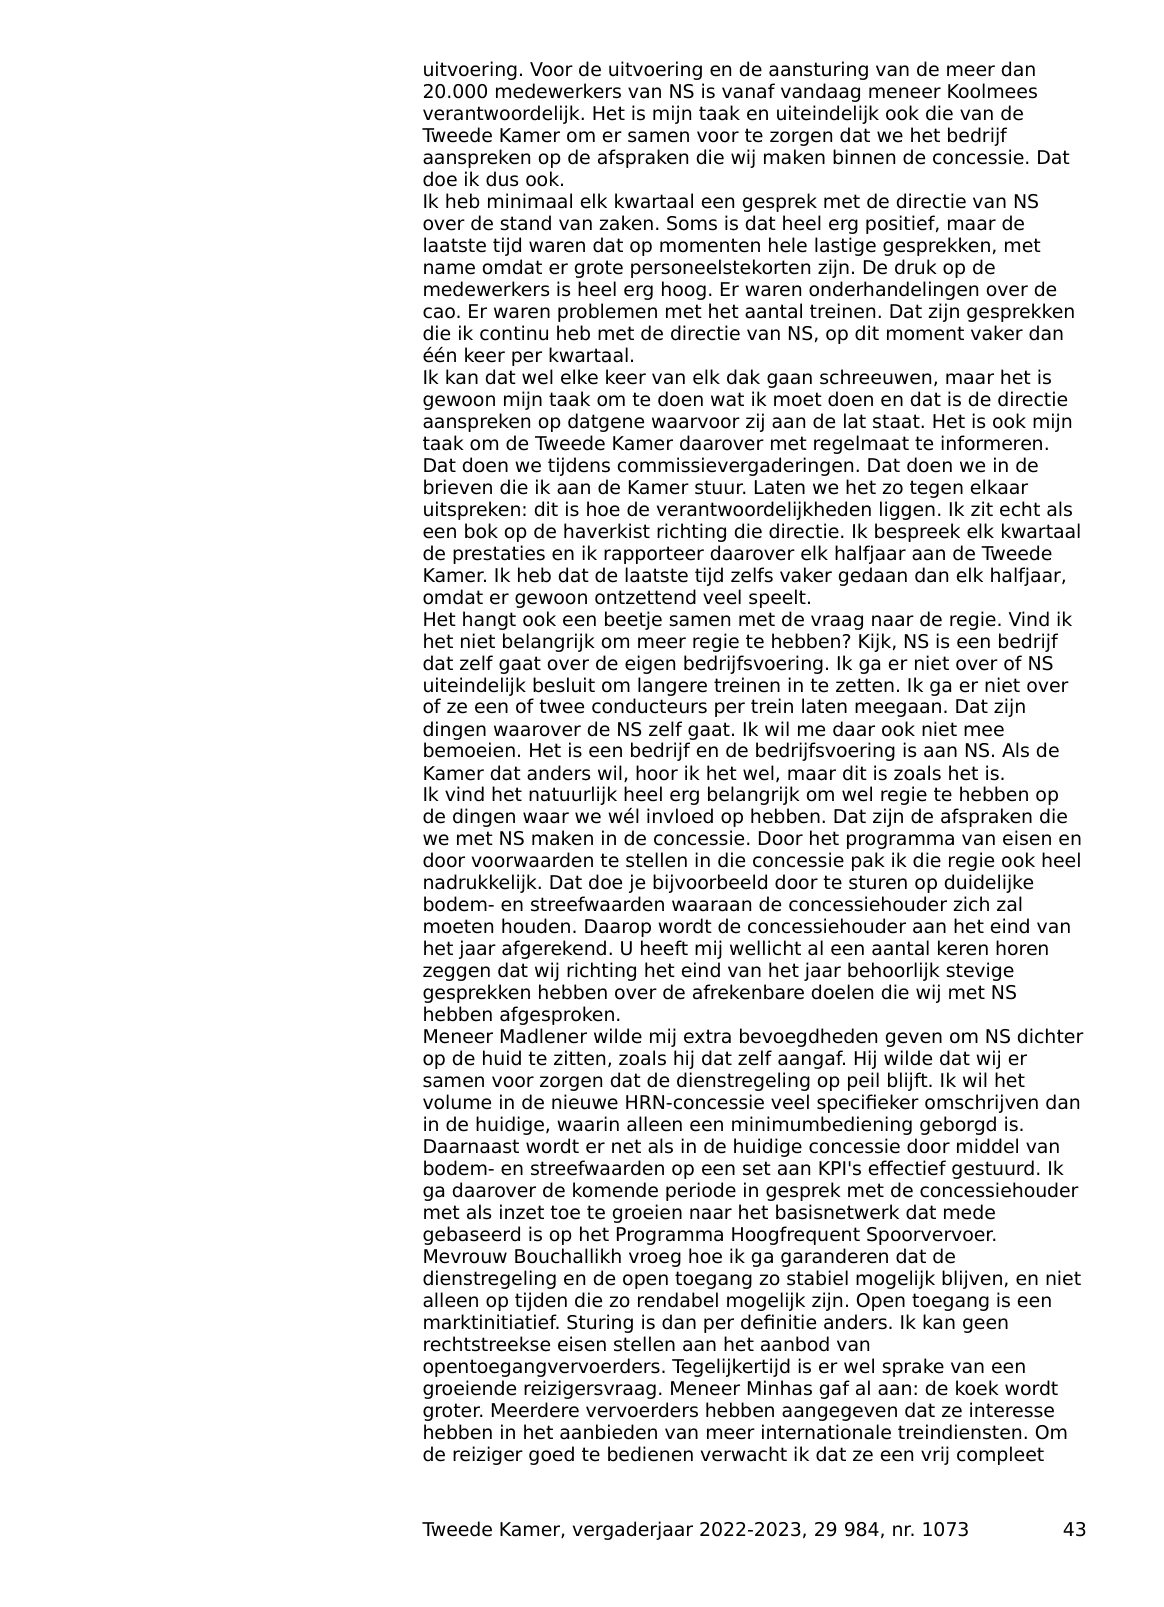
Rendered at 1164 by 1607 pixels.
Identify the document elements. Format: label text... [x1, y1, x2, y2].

text Ik vind het natuurlijk heel erg belangrijk om wel regie te hebben op de dingen waar we wél invloed op hebben. Dat zijn de afspraken die we met NS maken in de concessie. Door het programma van eisen en door voorwaarden te stellen in die concessie pak ik die regie ook heel nadrukkelijk. Dat doe je bijvoorbeeld door te sturen op duidelijke bodem- en streefwaarden waaraan de concessiehouder zich zal moeten houden. Daarop wordt de concessiehouder aan het eind van het jaar afgerekend. U heeft mij wellicht al een aantal keren horen zeggen dat wij richting het eind van het jaar behoorlijk stevige gesprekken hebben over de afrekenbare doelen die wij met NS hebben afgesproken. [422, 784, 1087, 1026]
text Meneer Madlener wilde mij extra bevoegdheden geven om NS dichter op de huid te zitten, zoals hij dat zelf aangaf. Hij wilde dat wij er samen voor zorgen dat de dienstregeling op peil blijft. Ik wil het volume in de nieuwe HRN-concessie veel specifieker omschrijven dan in de huidige, waarin alleen een minimumbediening geborgd is. Daarnaast wordt er net als in de huidige concessie door middel van bodem- en streefwaarden op een set aan KPI's effectief gestuurd. Ik ga daarover de komende periode in gesprek met de concessiehouder met als inzet toe te groeien naar het basisnetwerk dat mede gebaseerd is op het Programma Hoogfrequent Spoorvervoer. [422, 1026, 1087, 1246]
text Ik kan dat wel elke keer van elk dak gaan schreeuwen, maar het is gewoon mijn taak om te doen wat ik moet doen en dat is de directie aanspreken op datgene waarvoor zij aan de lat staat. Het is ook mijn taak om de Tweede Kamer daarover met regelmaat te informeren. Dat doen we tijdens commissievergaderingen. Dat doen we in de brieven die ik aan de Kamer stuur. Laten we het zo tegen elkaar uitspreken: dit is hoe de verantwoordelijkheden liggen. Ik zit echt als een bok op de haverkist richting die directie. Ik bespreek elk kwartaal de prestaties en ik rapporteer daarover elk halfjaar aan de Tweede Kamer. Ik heb dat de laatste tijd zelfs vaker gedaan dan elk halfjaar, omdat er gewoon ontzettend veel speelt. [422, 367, 1087, 608]
text Mevrouw Bouchallikh vroeg hoe ik ga garanderen dat de dienstregeling en de open toegang zo stabiel mogelijk blijven, en niet alleen op tijden die zo rendabel mogelijk zijn. Open toegang is een marktinitiatief. Sturing is dan per definitie anders. Ik kan geen rechtstreekse eisen stellen aan het aanbod van opentoegangvervoerders. Tegelijkertijd is er wel sprake van een groeiende reizigersvraag. Meneer Minhas gaf al aan: de koek wordt groter. Meerdere vervoerders hebben aangegeven dat ze interesse hebben in het aanbieden van meer internationale treindiensten. Om de reiziger goed te bedienen verwacht ik dat ze een vrij compleet [422, 1246, 1087, 1466]
text Ik heb minimaal elk kwartaal een gesprek met de directie van NS over de stand van zaken. Soms is dat heel erg positief, maar de laatste tijd waren dat op momenten hele lastige gesprekken, met name omdat er grote personeelstekorten zijn. De druk op de medewerkers is heel erg hoog. Er waren onderhandelingen over de cao. Er waren problemen met het aantal treinen. Dat zijn gesprekken die ik continu heb met de directie van NS, op dit moment vaker dan één keer per kwartaal. [422, 191, 1087, 367]
text Het hangt ook een beetje samen met de vraag naar de regie. Vind ik het niet belangrijk om meer regie te hebben? Kijk, NS is een bedrijf dat zelf gaat over de eigen bedrijfsvoering. Ik ga er niet over of NS uiteindelijk besluit om langere treinen in te zetten. Ik ga er niet over of ze een of twee conducteurs per trein laten meegaan. Dat zijn dingen waarover de NS zelf gaat. Ik wil me daar ook niet mee bemoeien. Het is een bedrijf en de bedrijfsvoering is aan NS. Als de Kamer dat anders wil, hoor ik het wel, maar dit is zoals het is. [422, 608, 1087, 784]
text uitvoering. Voor de uitvoering en de aansturing van de meer dan 20.000 medewerkers van NS is vanaf vandaag meneer Koolmees verantwoordelijk. Het is mijn taak en uiteindelijk ook die van de Tweede Kamer om er samen voor te zorgen dat we het bedrijf aanspreken op de afspraken die wij maken binnen de concessie. Dat doe ik dus ook. [422, 59, 1087, 191]
